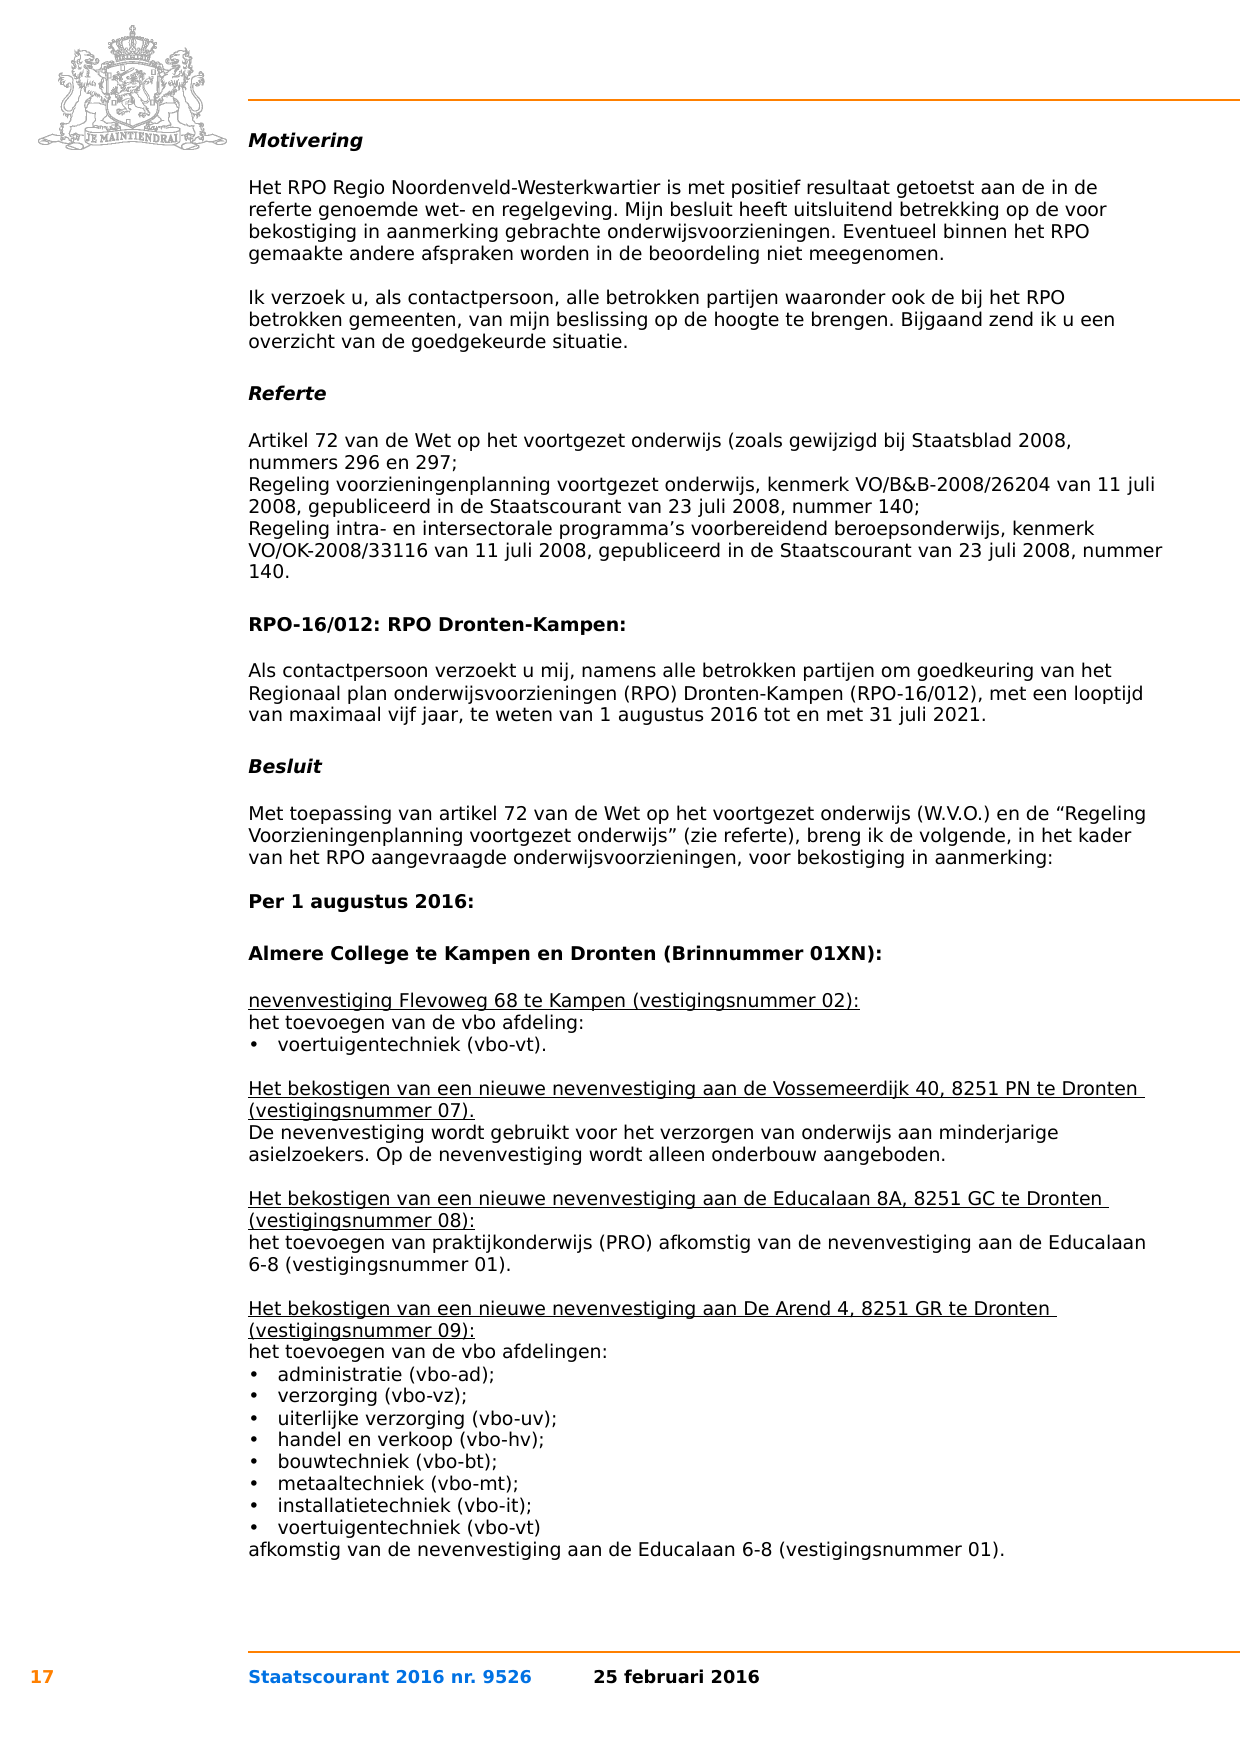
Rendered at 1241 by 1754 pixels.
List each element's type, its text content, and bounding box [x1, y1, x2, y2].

text • administratie (vbo-ad); [248, 1363, 1163, 1385]
text het toevoegen van praktijkonderwijs (PRO) afkomstig van de nevenvestiging aan de Educalaan 6-8 (vestigingsnummer 01). [248, 1232, 1163, 1276]
text Per 1 augustus 2016: [248, 891, 1163, 913]
text Als contactpersoon verzoekt u mij, namens alle betrokken partijen om goedkeuring van het Regionaal plan onderwijsvoorzieningen (RPO) Dronten-Kampen (RPO-16/012), met een looptijd van maximaal vijf jaar, te weten van 1 augustus 2016 tot en met 31 juli 2021. [248, 660, 1163, 726]
text Het bekostigen van een nieuwe nevenvestiging aan De Arend 4, 8251 GR te Dronten (vestigingsnummer 09): [248, 1297, 1163, 1341]
text Het bekostigen van een nieuwe nevenvestiging aan de Vossemeerdijk 40, 8251 PN te Dronten (vestigingsnummer 07). [248, 1078, 1163, 1122]
text afkomstig van de nevenvestiging aan de Educalaan 6-8 (vestigingsnummer 01). [248, 1539, 1163, 1561]
text Het bekostigen van een nieuwe nevenvestiging aan de Educalaan 8A, 8251 GC te Dronten (vestigingsnummer 08): [248, 1188, 1163, 1232]
subtitle Motivering [248, 130, 1163, 152]
subtitle RPO-16/012: RPO Dronten-Kampen: [248, 613, 1163, 635]
picture [38, 25, 227, 150]
text Regeling intra- en intersectorale programma’s voorbereidend beroepsonderwijs, kenmerk VO/OK-2008/33116 van 11 juli 2008, gepubliceerd in de Staatscourant van 23 juli 2008, nummer 140. [248, 517, 1163, 583]
text • voertuigentechniek (vbo-vt). [248, 1034, 1163, 1056]
text Het RPO Regio Noordenveld-Westerkwartier is met positief resultaat getoetst aan de in de referte genoemde wet- en regelgeving. Mijn besluit heeft uitsluitend betrekking op de voor bekostiging in aanmerking gebrachte onderwijsvoorzieningen. Eventueel binnen het RPO gemaakte andere afspraken worden in de beoordeling niet meegenomen. [248, 177, 1163, 265]
text het toevoegen van de vbo afdeling: [248, 1012, 1163, 1034]
text • installatietechniek (vbo-it); [248, 1495, 1163, 1517]
text • bouwtechniek (vbo-bt); [248, 1451, 1163, 1473]
text Met toepassing van artikel 72 van de Wet op het voortgezet onderwijs (W.V.O.) en de “Regeling Voorzieningenplanning voortgezet onderwijs” (zie referte), breng ik de volgende, in het kader van het RPO aangevraagde onderwijsvoorzieningen, voor bekostiging in aanmerking: [248, 803, 1163, 869]
text • verzorging (vbo-vz); [248, 1385, 1163, 1407]
text Ik verzoek u, als contactpersoon, alle betrokken partijen waaronder ook de bij het RPO betrokken gemeenten, van mijn beslissing op de hoogte te brengen. Bijgaand zend ik u een overzicht van de goedgekeurde situatie. [248, 287, 1163, 353]
subtitle Besluit [248, 756, 1163, 778]
subtitle Almere College te Kampen en Dronten (Brinnummer 01XN): [248, 943, 1163, 965]
text De nevenvestiging wordt gebruikt voor het verzorgen van onderwijs aan minderjarige asielzoekers. Op de nevenvestiging wordt alleen onderbouw aangeboden. [248, 1122, 1163, 1166]
text • handel en verkoop (vbo-hv); [248, 1429, 1163, 1451]
text het toevoegen van de vbo afdelingen: [248, 1341, 1163, 1363]
subtitle Referte [248, 383, 1163, 404]
text • metaaltechniek (vbo-mt); [248, 1473, 1163, 1495]
text nevenvestiging Flevoweg 68 te Kampen (vestigingsnummer 02): [248, 990, 1163, 1012]
text • voertuigentechniek (vbo-vt) [248, 1517, 1163, 1539]
text • uiterlijke verzorging (vbo-uv); [248, 1407, 1163, 1429]
text Artikel 72 van de Wet op het voortgezet onderwijs (zoals gewijzigd bij Staatsblad 2008, nummers 296 en 297; [248, 429, 1163, 473]
text Regeling voorzieningenplanning voortgezet onderwijs, kenmerk VO/B&B-2008/26204 van 11 juli 2008, gepubliceerd in de Staatscourant van 23 juli 2008, nummer 140; [248, 473, 1163, 517]
